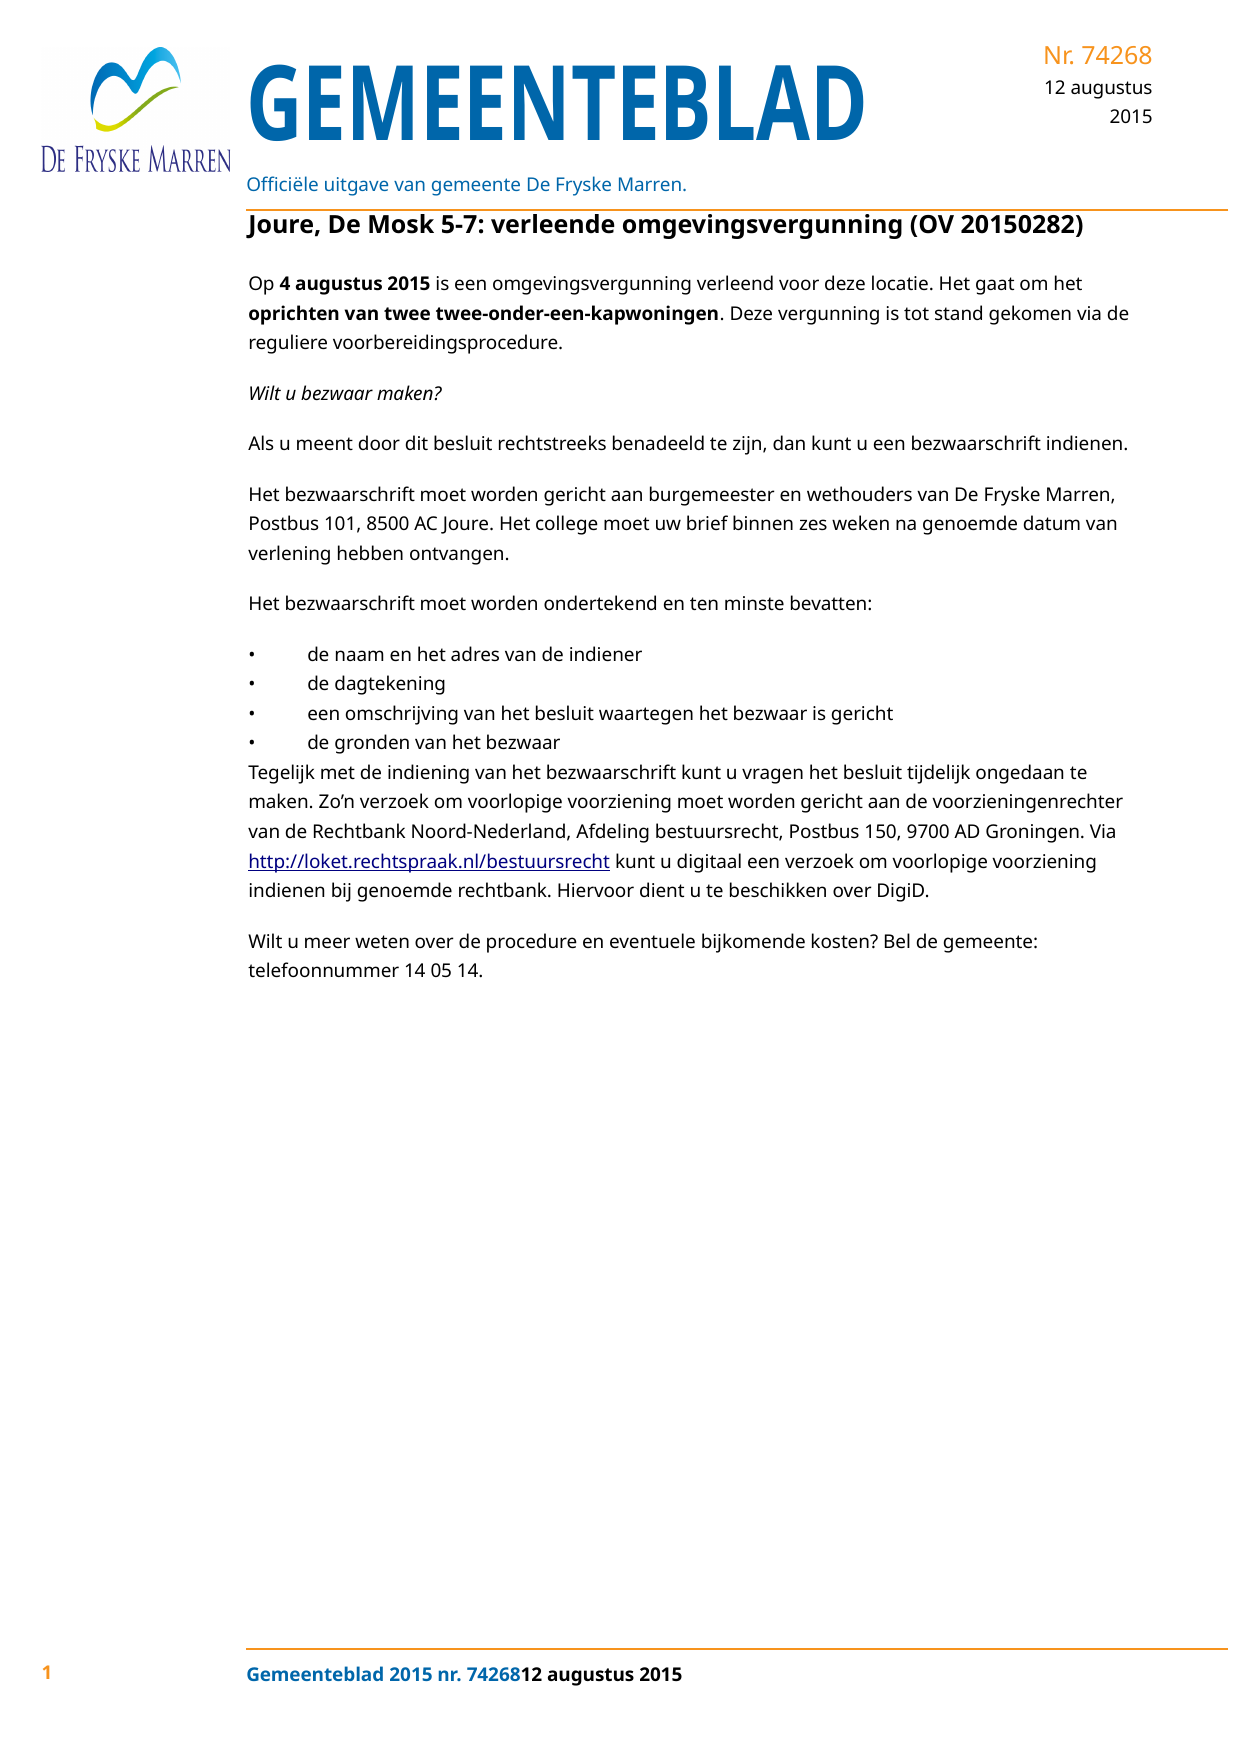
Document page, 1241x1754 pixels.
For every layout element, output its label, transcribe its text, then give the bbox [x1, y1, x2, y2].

list de gronden van het bezwaar [248, 729, 1152, 755]
text Op 4 augustus 2015 is een omgevingsvergunning verleend voor deze locatie. Het gaat om het oprichten van twee twee-onder-een-kapwoningen. Deze vergunning is tot stand gekomen via de reguliere voorbereidingsprocedure. [248, 270, 1152, 355]
text Wilt u bezwaar maken? [248, 380, 1152, 406]
text Tegelijk met de indiening van het bezwaarschrift kunt u vragen het besluit tijdelijk ongedaan te maken. Zo’n verzoek om voorlopige voorziening moet worden gericht aan de voorzieningenrechter van de Rechtbank Noord-Nederland, Afdeling bestuursrecht, Postbus 150, 9700 AD Groningen. Via http://loket.rechtspraak.nl/bestuursrecht kunt u digitaal een verzoek om voorlopige voorziening indienen bij genoemde rechtbank. Hiervoor dient u te beschikken over DigiD. [248, 759, 1152, 903]
text Wilt u meer weten over de procedure en eventuele bijkomende kosten? Bel de gemeente: telefoonnummer 14 05 14. [248, 928, 1152, 983]
list een omschrijving van het besluit waartegen het bezwaar is gericht [248, 700, 1152, 726]
list de dagtekening [248, 670, 1152, 696]
list de naam en het adres van de indiener [248, 641, 1152, 666]
text Joure, De Mosk 5-7: verleende omgevingsvergunning (OV 20150282) [248, 211, 1152, 241]
text Het bezwaarschrift moet worden ondertekend en ten minste bevatten: [248, 590, 1152, 616]
text Het bezwaarschrift moet worden gericht aan burgemeester en wethouders van De Fryske Marren, Postbus 101, 8500 AC Joure. Het college moet uw brief binnen zes weken na genoemde datum van verlening hebben ontvangen. [248, 481, 1152, 566]
picture [41, 47, 231, 172]
text Als u meent door dit besluit rechtstreeks benadeeld te zijn, dan kunt u een bezwaarschrift indienen. [248, 430, 1152, 456]
